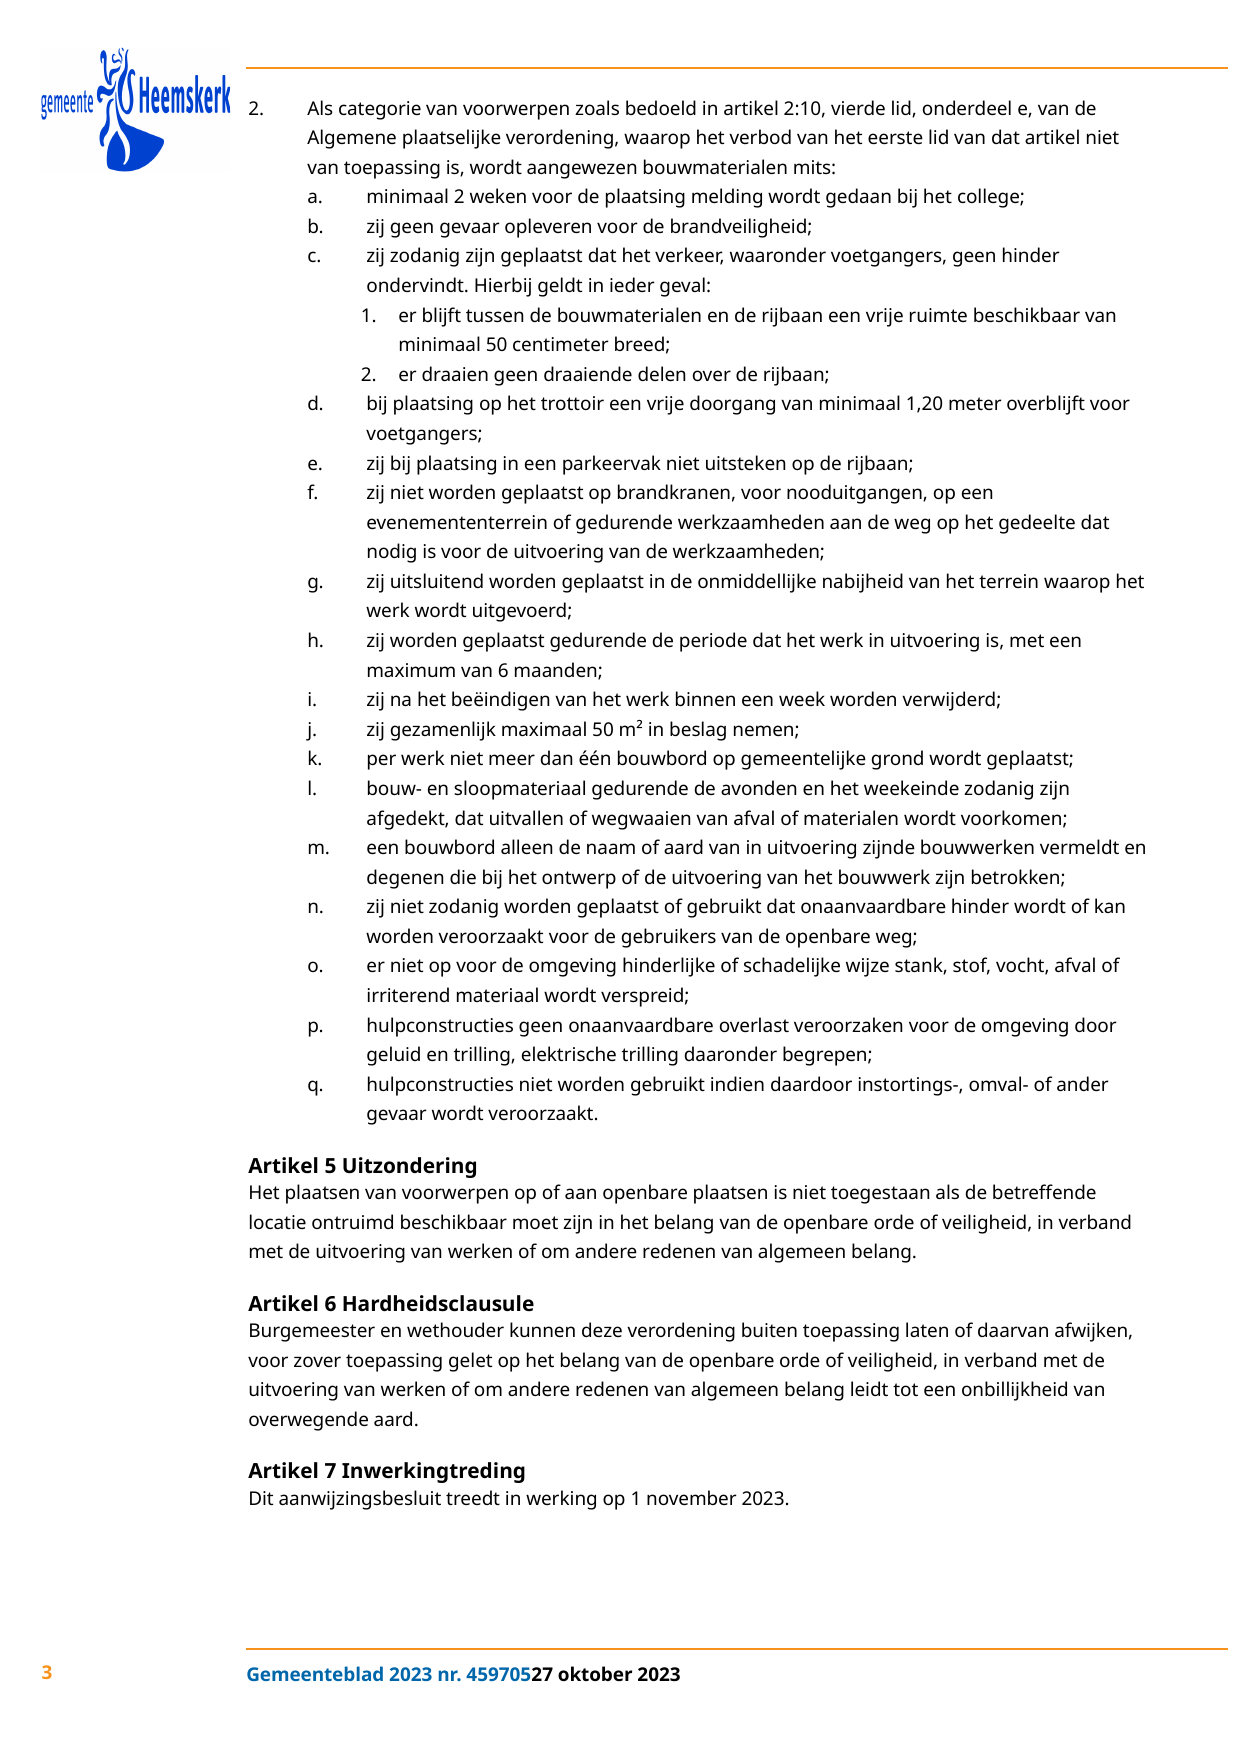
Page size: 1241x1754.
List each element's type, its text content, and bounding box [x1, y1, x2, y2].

list er blijft tussen de bouwmaterialen en de rijbaan een vrije ruimte beschikbaar van minimaal 50 centimeter breed; [361, 302, 1152, 357]
list zij gezamenlijk maximaal 50 m² in beslag nemen; [307, 716, 1152, 742]
text Dit aanwijzingsbesluit treedt in werking op 1 november 2023. [248, 1485, 1152, 1511]
list zij geen gevaar opleveren voor de brandveiligheid; [307, 213, 1152, 239]
list zij worden geplaatst gedurende de periode dat het werk in uitvoering is, met een maximum van 6 maanden; [307, 627, 1152, 683]
list bouw- en sloopmateriaal gedurende de avonden en het weekeinde zodanig zijn afgedekt, dat uitvallen of wegwaaien van afval of materialen wordt voorkomen; [307, 775, 1152, 831]
list hulpconstructies niet worden gebruikt indien daardoor instortings-, omval- of ander gevaar wordt veroorzaakt. [307, 1071, 1152, 1126]
text Artikel 5 Uitzondering [248, 1151, 1152, 1179]
picture [41, 47, 231, 172]
text Burgemeester en wethouder kunnen deze verordening buiten toepassing laten of daarvan afwijken, voor zover toepassing gelet op het belang van de openbare orde of veiligheid, in verband met de uitvoering van werken of om andere redenen van algemeen belang leidt tot een onbillijkheid van overwegende aard. [248, 1317, 1152, 1432]
list zij na het beëindigen van het werk binnen een week worden verwijderd; [307, 686, 1152, 712]
list bij plaatsing op het trottoir een vrije doorgang van minimaal 1,20 meter overblijft voor voetgangers; [307, 391, 1152, 446]
list zij zodanig zijn geplaatst dat het verkeer, waaronder voetgangers, geen hinder ondervindt. Hierbij geldt in ieder geval: [307, 243, 1152, 298]
list Als categorie van voorwerpen zoals bedoeld in artikel 2:10, vierde lid, onderdeel e, van de Algemene plaatselijke verordening, waarop het verbod van het eerste lid van dat artikel niet van toepassing is, wordt aangewezen bouwmaterialen mits: [248, 95, 1152, 180]
text Het plaatsen van voorwerpen op of aan openbare plaatsen is niet toegestaan als de betreffende locatie ontruimd beschikbaar moet zijn in het belang van de openbare orde of veiligheid, in verband met de uitvoering van werken of om andere redenen van algemeen belang. [248, 1179, 1152, 1264]
list minimaal 2 weken voor de plaatsing melding wordt gedaan bij het college; [307, 183, 1152, 209]
list er niet op voor de omgeving hinderlijke of schadelijke wijze stank, stof, vocht, afval of irriterend materiaal wordt verspreid; [307, 953, 1152, 1008]
list zij niet zodanig worden geplaatst of gebruikt dat onaanvaardbare hinder wordt of kan worden veroorzaakt voor de gebruikers van de openbare weg; [307, 893, 1152, 949]
text Artikel 6 Hardheidsclausule [248, 1289, 1152, 1317]
list zij niet worden geplaatst op brandkranen, voor nooduitgangen, op een evenemententerrein of gedurende werkzaamheden aan de weg op het gedeelte dat nodig is voor de uitvoering van de werkzaamheden; [307, 479, 1152, 564]
list zij bij plaatsing in een parkeervak niet uitsteken op de rijbaan; [307, 450, 1152, 476]
list er draaien geen draaiende delen over de rijbaan; [361, 361, 1152, 387]
text Artikel 7 Inwerkingtreding [248, 1457, 1152, 1485]
list hulpconstructies geen onaanvaardbare overlast veroorzaken voor de omgeving door geluid en trilling, elektrische trilling daaronder begrepen; [307, 1012, 1152, 1067]
list zij uitsluitend worden geplaatst in de onmiddellijke nabijheid van het terrein waarop het werk wordt uitgevoerd; [307, 568, 1152, 623]
list per werk niet meer dan één bouwbord op gemeentelijke grond wordt geplaatst; [307, 746, 1152, 771]
list een bouwbord alleen de naam of aard van in uitvoering zijnde bouwwerken vermeldt en degenen die bij het ontwerp of de uitvoering van het bouwwerk zijn betrokken; [307, 834, 1152, 890]
